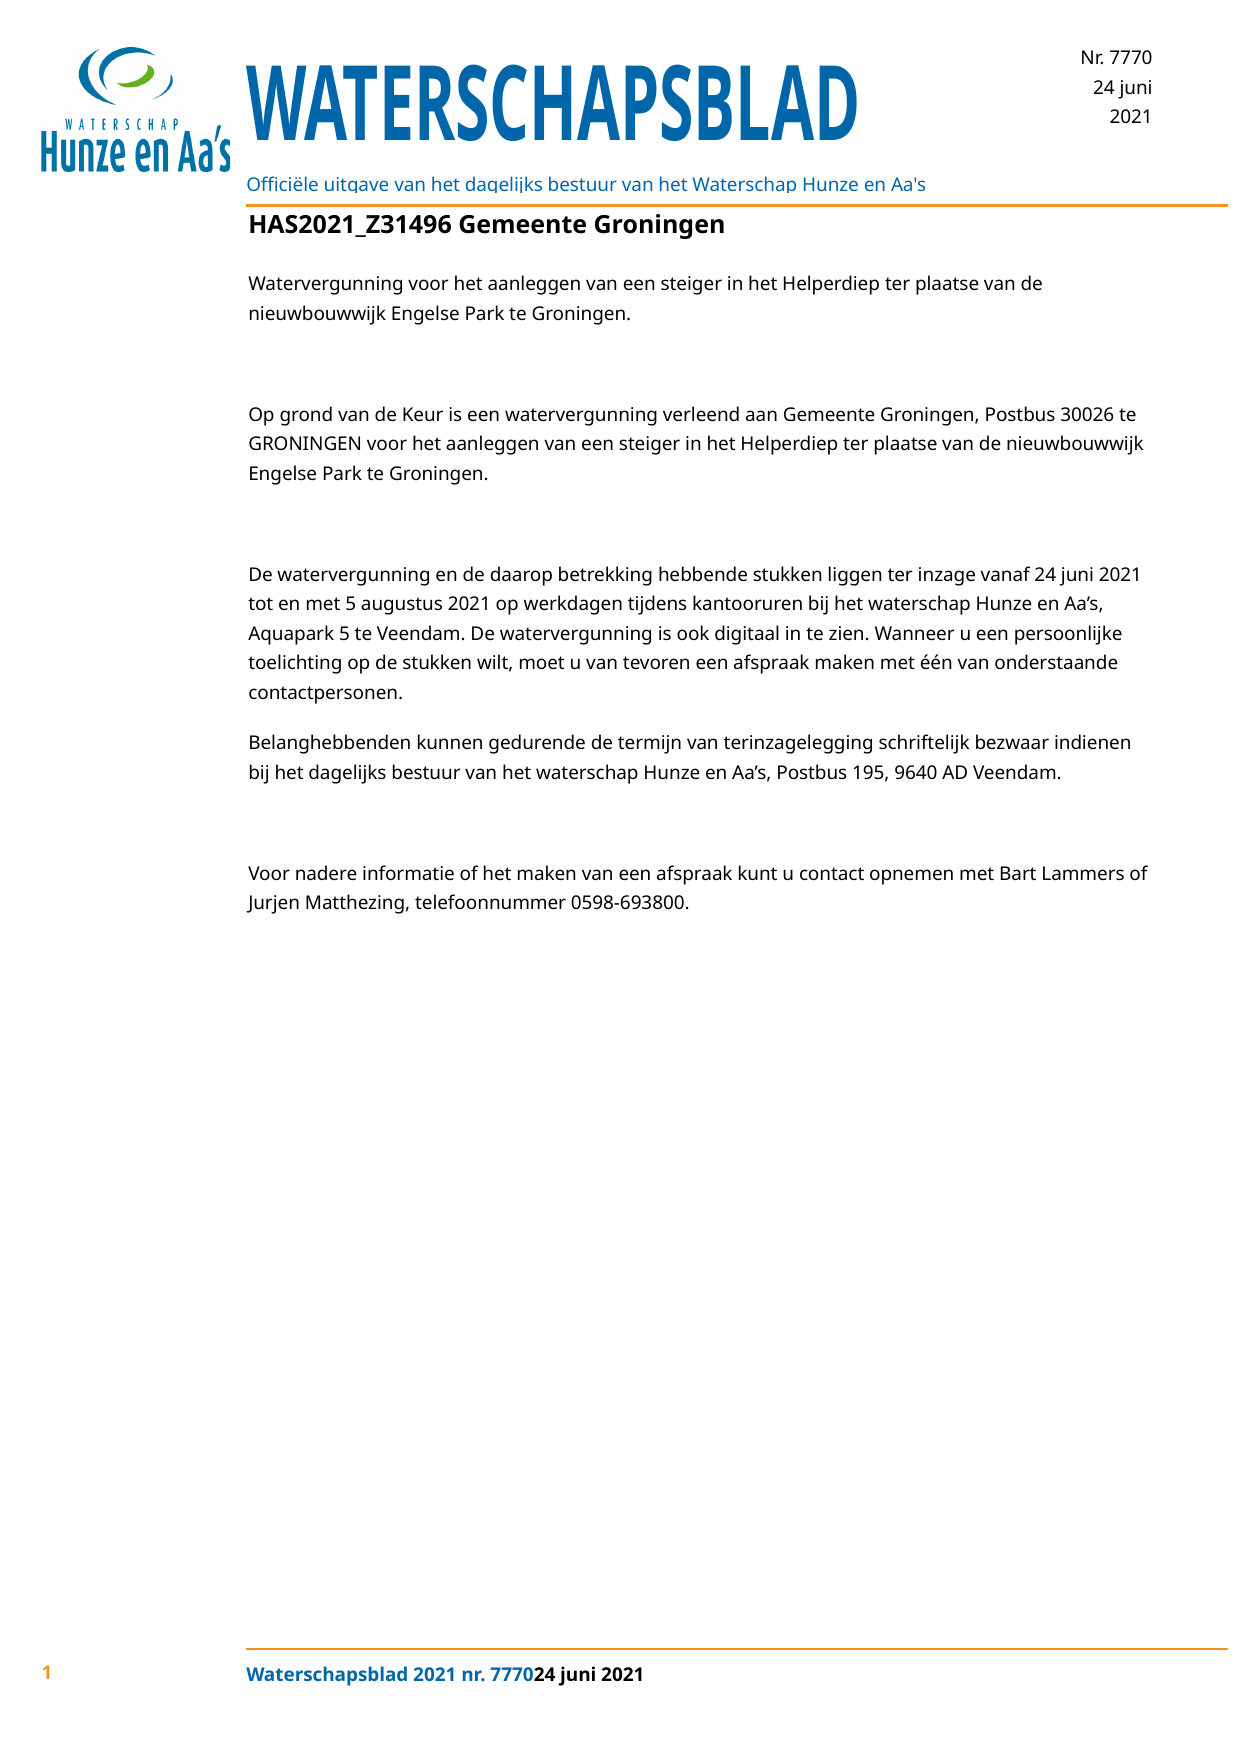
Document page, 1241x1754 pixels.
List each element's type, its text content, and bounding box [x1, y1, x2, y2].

text Voor nadere informatie of het maken van een afspraak kunt u contact opnemen met Bart Lammers of Jurjen Matthezing, telefoonnummer 0598-693800. [248, 860, 1152, 915]
picture [47, 154, 51, 172]
text Op grond van de Keur is een watervergunning verleend aan Gemeente Groningen, Postbus 30026 te GRONINGEN voor het aanleggen van een steiger in het Helperdiep ter plaatse van de nieuwbouwwijk Engelse Park te Groningen. [248, 401, 1152, 486]
text Belanghebbenden kunnen gedurende de termijn van terinzagelegging schriftelijk bezwaar indienen bij het dagelijks bestuur van het waterschap Hunze en Aa’s, Postbus 195, 9640 AD Veendam. [248, 729, 1152, 785]
picture [226, 145, 231, 156]
text HAS2021_Z31496 Gemeente Groningen [248, 207, 1152, 241]
text De watervergunning en de daarop betrekking hebbende stukken liggen ter inzage vanaf 24 juni 2021 tot en met 5 augustus 2021 op werkdagen tijdens kantooruren bij het waterschap Hunze en Aa’s, Aquapark 5 te Veendam. De watervergunning is ook digitaal in te zien. Wanneer u een persoonlijke toelichting op de stukken wilt, moet u van tevoren een afspraak maken met één van onderstaande contactpersonen. [248, 561, 1152, 705]
picture [183, 163, 191, 172]
text Watervergunning voor het aanleggen van een steiger in het Helperdiep ter plaatse van de nieuwbouwwijk Engelse Park te Groningen. [248, 270, 1152, 326]
picture [41, 47, 231, 172]
